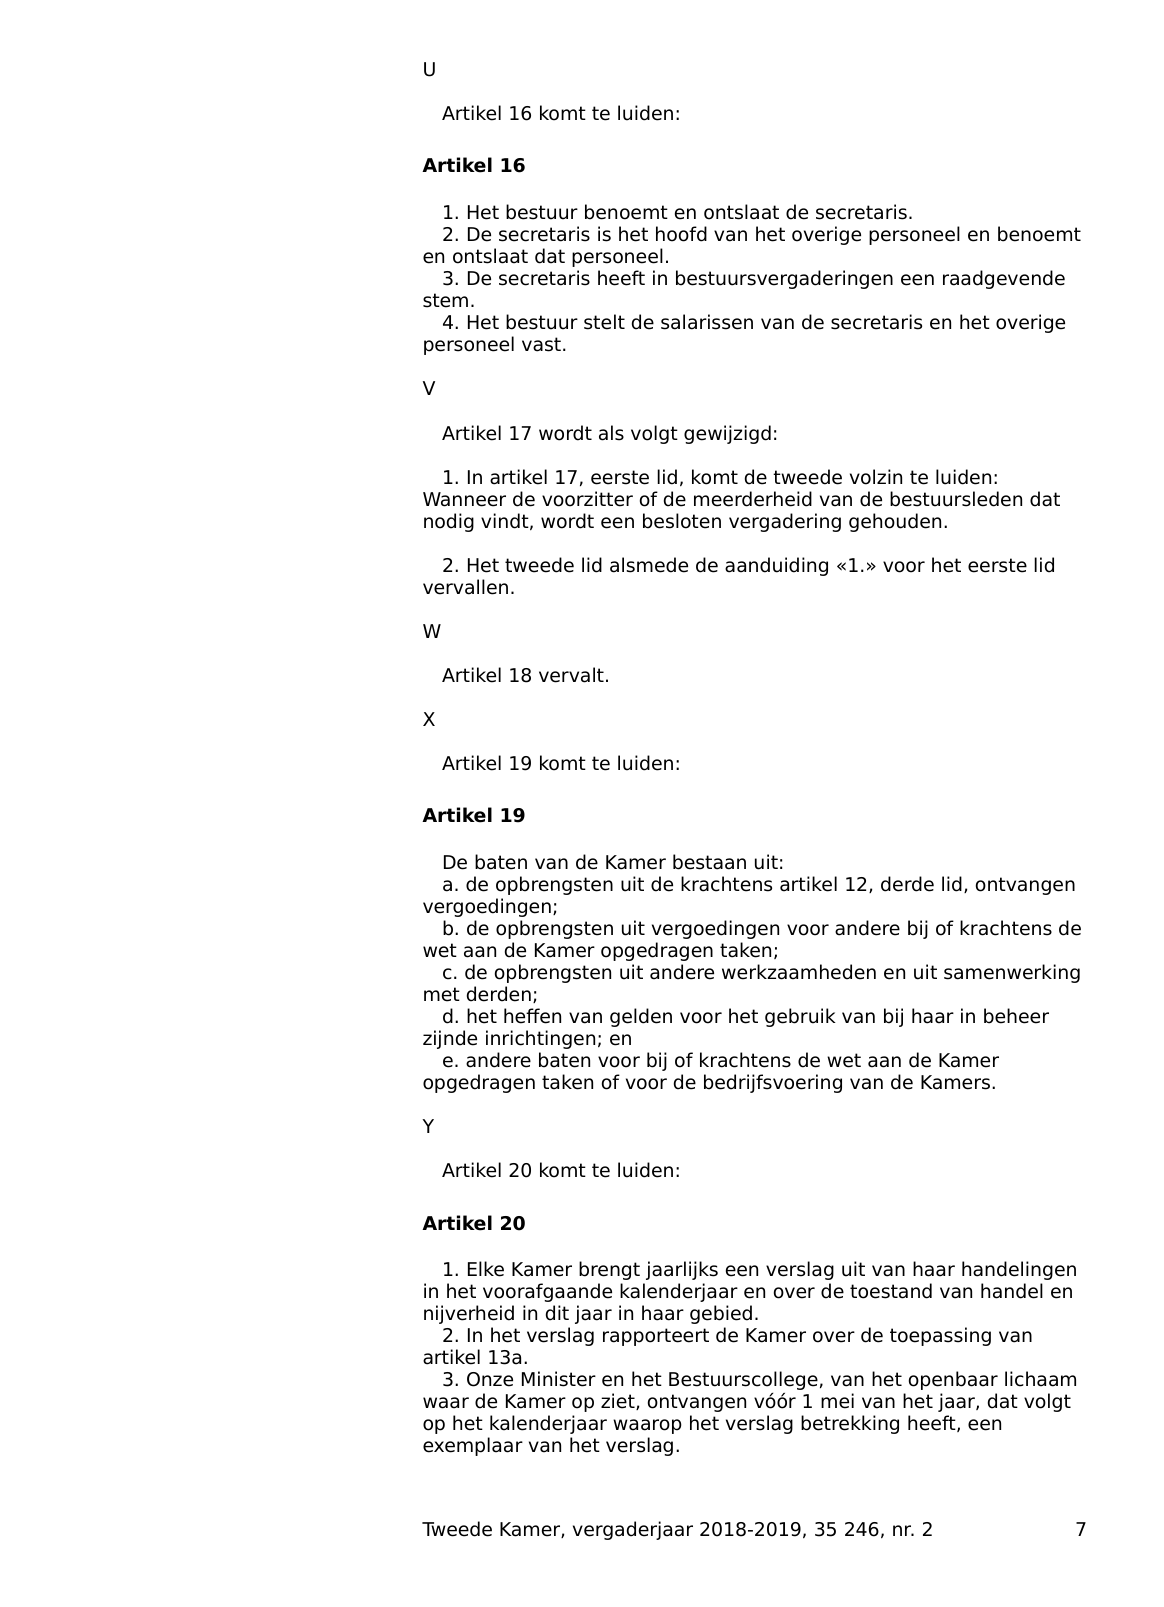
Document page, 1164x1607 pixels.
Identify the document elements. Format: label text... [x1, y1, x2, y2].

text Artikel 17 wordt als volgt gewijzigd: [422, 422, 1087, 444]
text b. de opbrengsten uit vergoedingen voor andere bij of krachtens de wet aan de Kamer opgedragen taken; [422, 918, 1087, 962]
text d. het heffen van gelden voor het gebruik van bij haar in beheer zijnde inrichtingen; en [422, 1006, 1087, 1050]
text Artikel 16 komt te luiden: [422, 103, 1087, 125]
text Artikel 18 vervalt. [422, 665, 1087, 687]
text 4. Het bestuur stelt de salarissen van de secretaris en het overige personeel vast. [422, 312, 1087, 356]
text W [422, 621, 1087, 643]
text De baten van de Kamer bestaan uit: [422, 852, 1087, 874]
text e. andere baten voor bij of krachtens de wet aan de Kamer opgedragen taken of voor de bedrijfsvoering van de Kamers. [422, 1050, 1087, 1094]
text 3. Onze Minister en het Bestuurscollege, van het openbaar lichaam waar de Kamer op ziet, ontvangen vóór 1 mei van het jaar, dat volgt op het kalenderjaar waarop het verslag betrekking heeft, een exemplaar van het verslag. [422, 1369, 1087, 1457]
text a. de opbrengsten uit de krachtens artikel 12, derde lid, ontvangen vergoedingen; [422, 874, 1087, 918]
text X [422, 709, 1087, 731]
text 2. De secretaris is het hoofd van het overige personeel en benoemt en ontslaat dat personeel. [422, 224, 1087, 268]
text 1. Het bestuur benoemt en ontslaat de secretaris. [422, 202, 1087, 224]
text c. de opbrengsten uit andere werkzaamheden en uit samenwerking met derden; [422, 962, 1087, 1006]
text Artikel 20 komt te luiden: [422, 1160, 1087, 1182]
text Y [422, 1116, 1087, 1138]
text 3. De secretaris heeft in bestuursvergaderingen een raadgevende stem. [422, 268, 1087, 312]
text 1. Elke Kamer brengt jaarlijks een verslag uit van haar handelingen in het voorafgaande kalenderjaar en over de toestand van handel en nijverheid in dit jaar in haar gebied. [422, 1259, 1087, 1325]
text Artikel 19 komt te luiden: [422, 753, 1087, 775]
text 1. In artikel 17, eerste lid, komt de tweede volzin te luiden: Wanneer de voorzitter of de meerderheid van de bestuursleden dat nodig vindt, wordt een besloten vergadering gehouden. [422, 467, 1087, 532]
subtitle Artikel 20 [422, 1212, 1087, 1234]
subtitle Artikel 16 [422, 155, 1087, 177]
text 2. Het tweede lid alsmede de aanduiding «1.» voor het eerste lid vervallen. [422, 555, 1087, 599]
text 2. In het verslag rapporteert de Kamer over de toepassing van artikel 13a. [422, 1325, 1087, 1369]
text U [422, 59, 1087, 81]
subtitle Artikel 19 [422, 805, 1087, 827]
text V [422, 378, 1087, 400]
